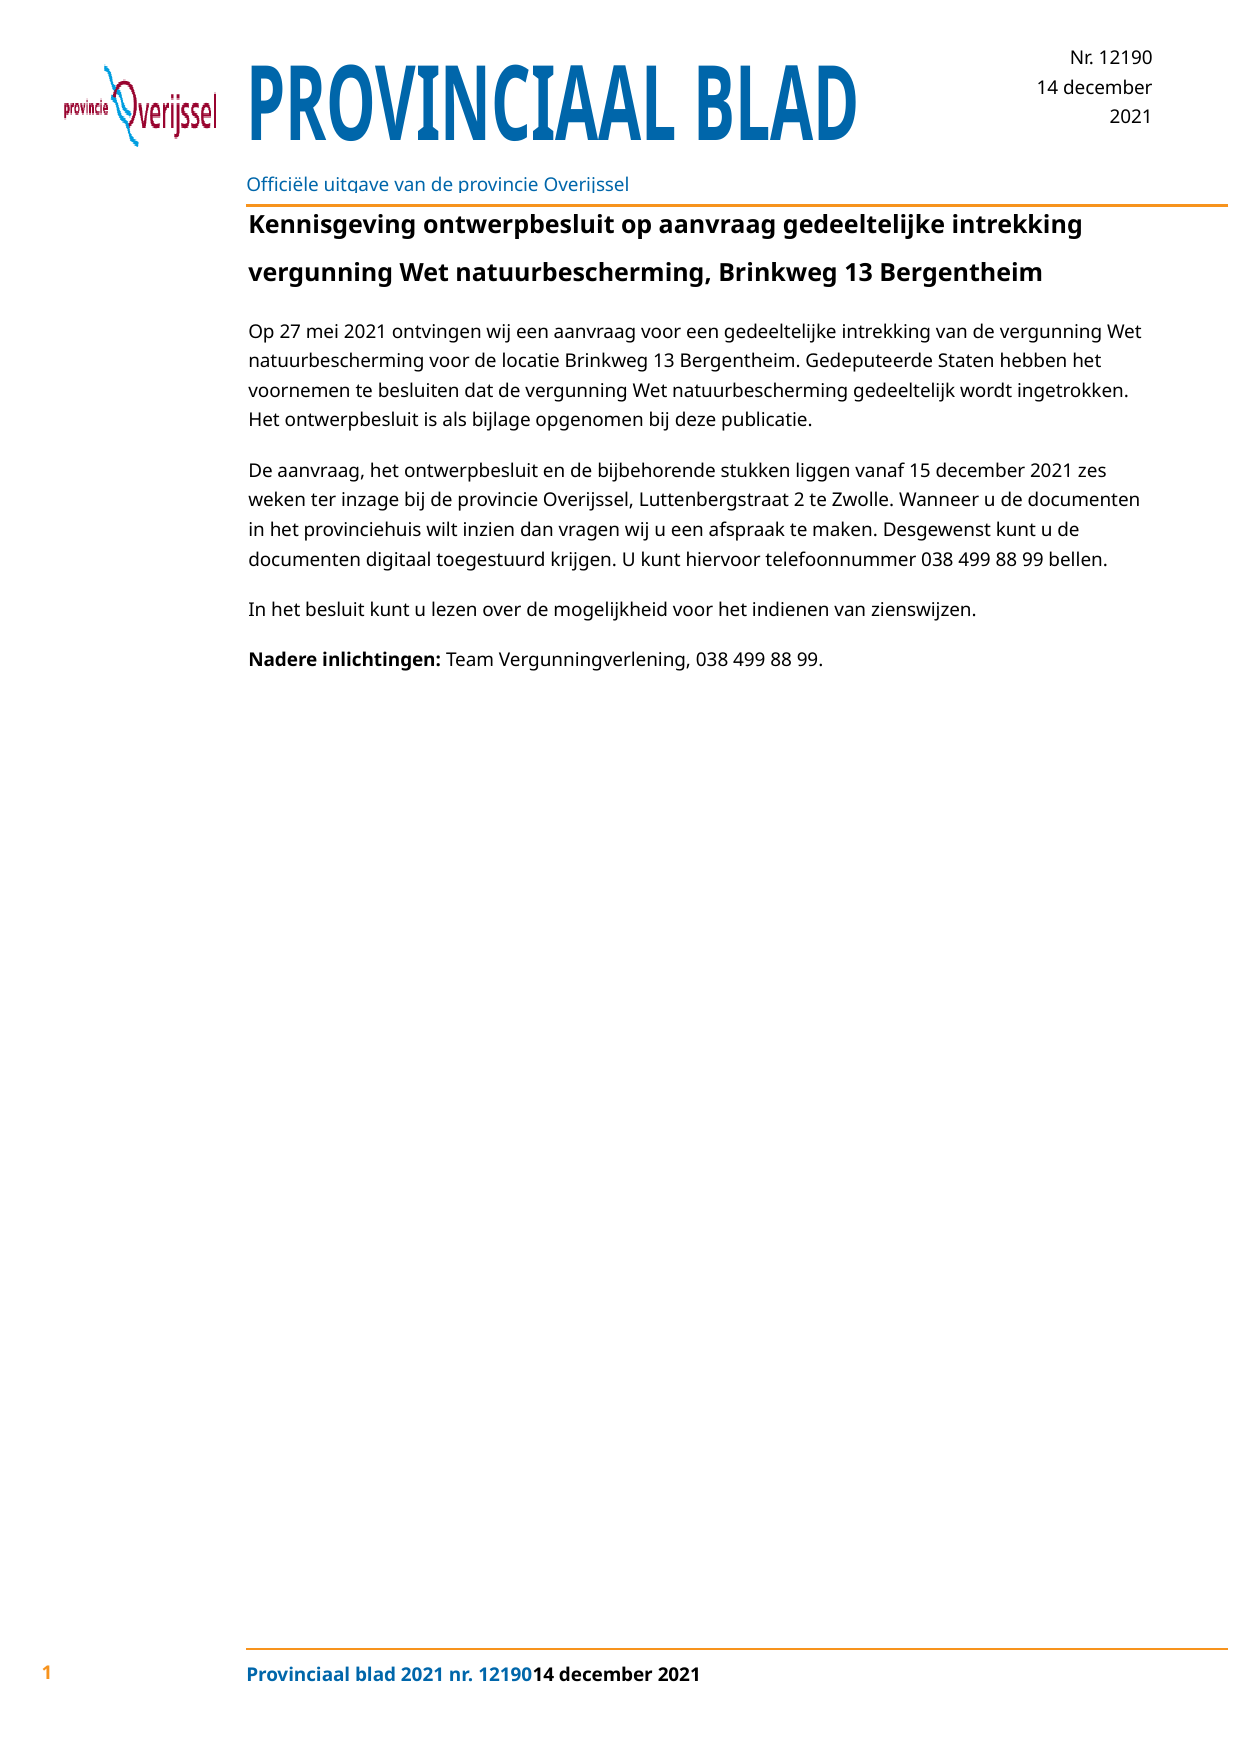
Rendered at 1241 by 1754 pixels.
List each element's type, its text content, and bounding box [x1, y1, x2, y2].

text Nadere inlichtingen: Team Vergunningverlening, 038 499 88 99. [248, 647, 1152, 672]
text De aanvraag, het ontwerpbesluit en de bijbehorende stukken liggen vanaf 15 december 2021 zes weken ter inzage bij de provincie Overijssel, Luttenbergstraat 2 te Zwolle. Wanneer u de documenten in het provinciehuis wilt inzien dan vragen wij u een afspraak te maken. Desgewenst kunt u de documenten digitaal toegestuurd krijgen. U kunt hiervoor telefoonnummer 038 499 88 99 bellen. [248, 457, 1152, 572]
picture [41, 47, 231, 172]
text Op 27 mei 2021 ontvingen wij een aanvraag voor een gedeeltelijke intrekking van de vergunning Wet natuurbescherming voor de locatie Brinkweg 13 Bergentheim. Gedeputeerde Staten hebben het voornemen te besluiten dat de vergunning Wet natuurbescherming gedeeltelijk wordt ingetrokken. Het ontwerpbesluit is als bijlage opgenomen bij deze publicatie. [248, 318, 1152, 432]
text Kennisgeving ontwerpbesluit op aanvraag gedeeltelijke intrekking vergunning Wet natuurbescherming, Brinkweg 13 Bergentheim [248, 207, 1152, 288]
text In het besluit kunt u lezen over de mogelijkheid voor het indienen van zienswijzen. [248, 596, 1152, 622]
